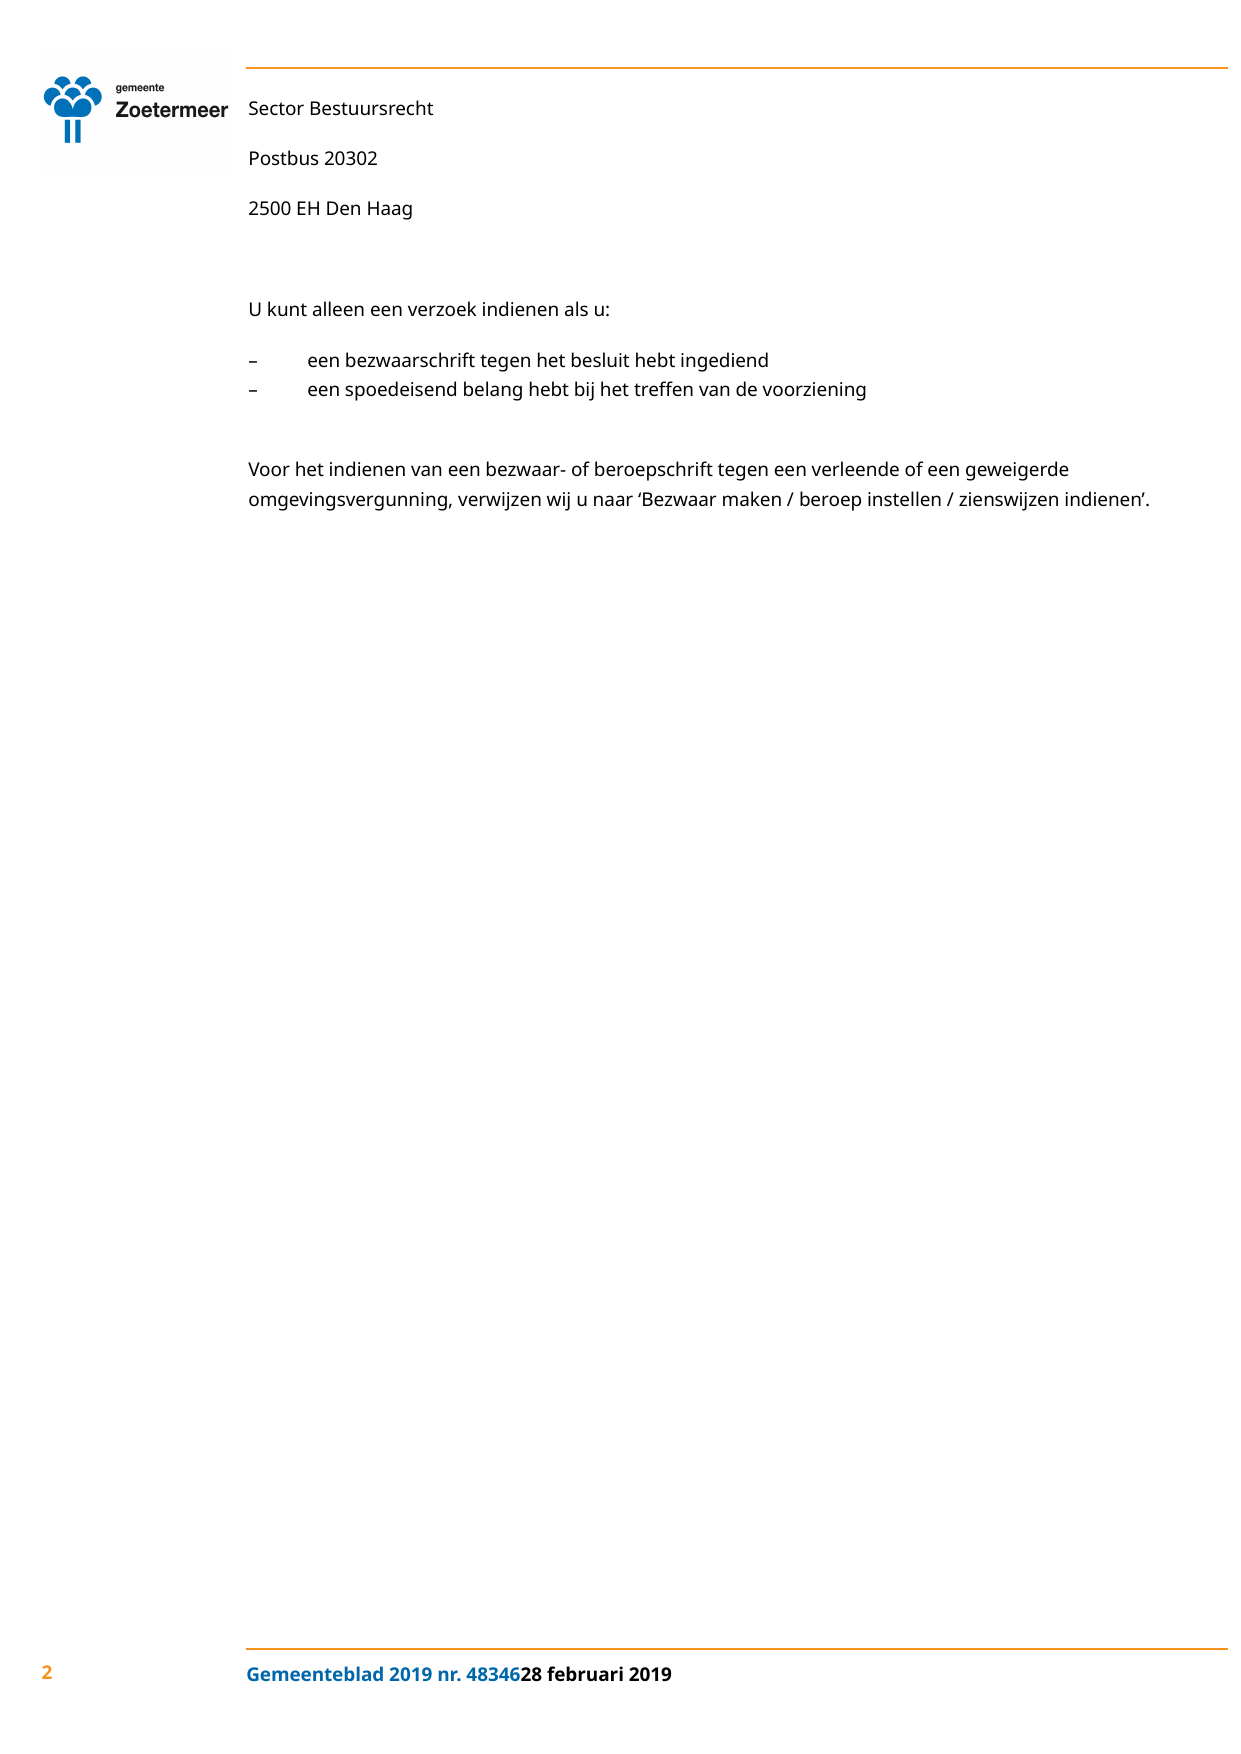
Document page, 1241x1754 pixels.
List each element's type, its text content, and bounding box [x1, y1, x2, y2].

picture [41, 47, 231, 172]
text U kunt alleen een verzoek indienen als u: [248, 296, 1152, 322]
text Sector Bestuursrecht [248, 95, 1152, 121]
list een bezwaarschrift tegen het besluit hebt ingediend [248, 347, 1152, 373]
text Postbus 20302 [248, 145, 1152, 171]
text Voor het indienen van een bezwaar- of beroepschrift tegen een verleende of een geweigerde omgevingsvergunning, verwijzen wij u naar ‘Bezwaar maken / beroep instellen / zienswijzen indienen’. [248, 456, 1152, 512]
text 2500 EH Den Haag [248, 196, 1152, 221]
list een spoedeisend belang hebt bij het treffen van de voorziening [248, 376, 1152, 402]
